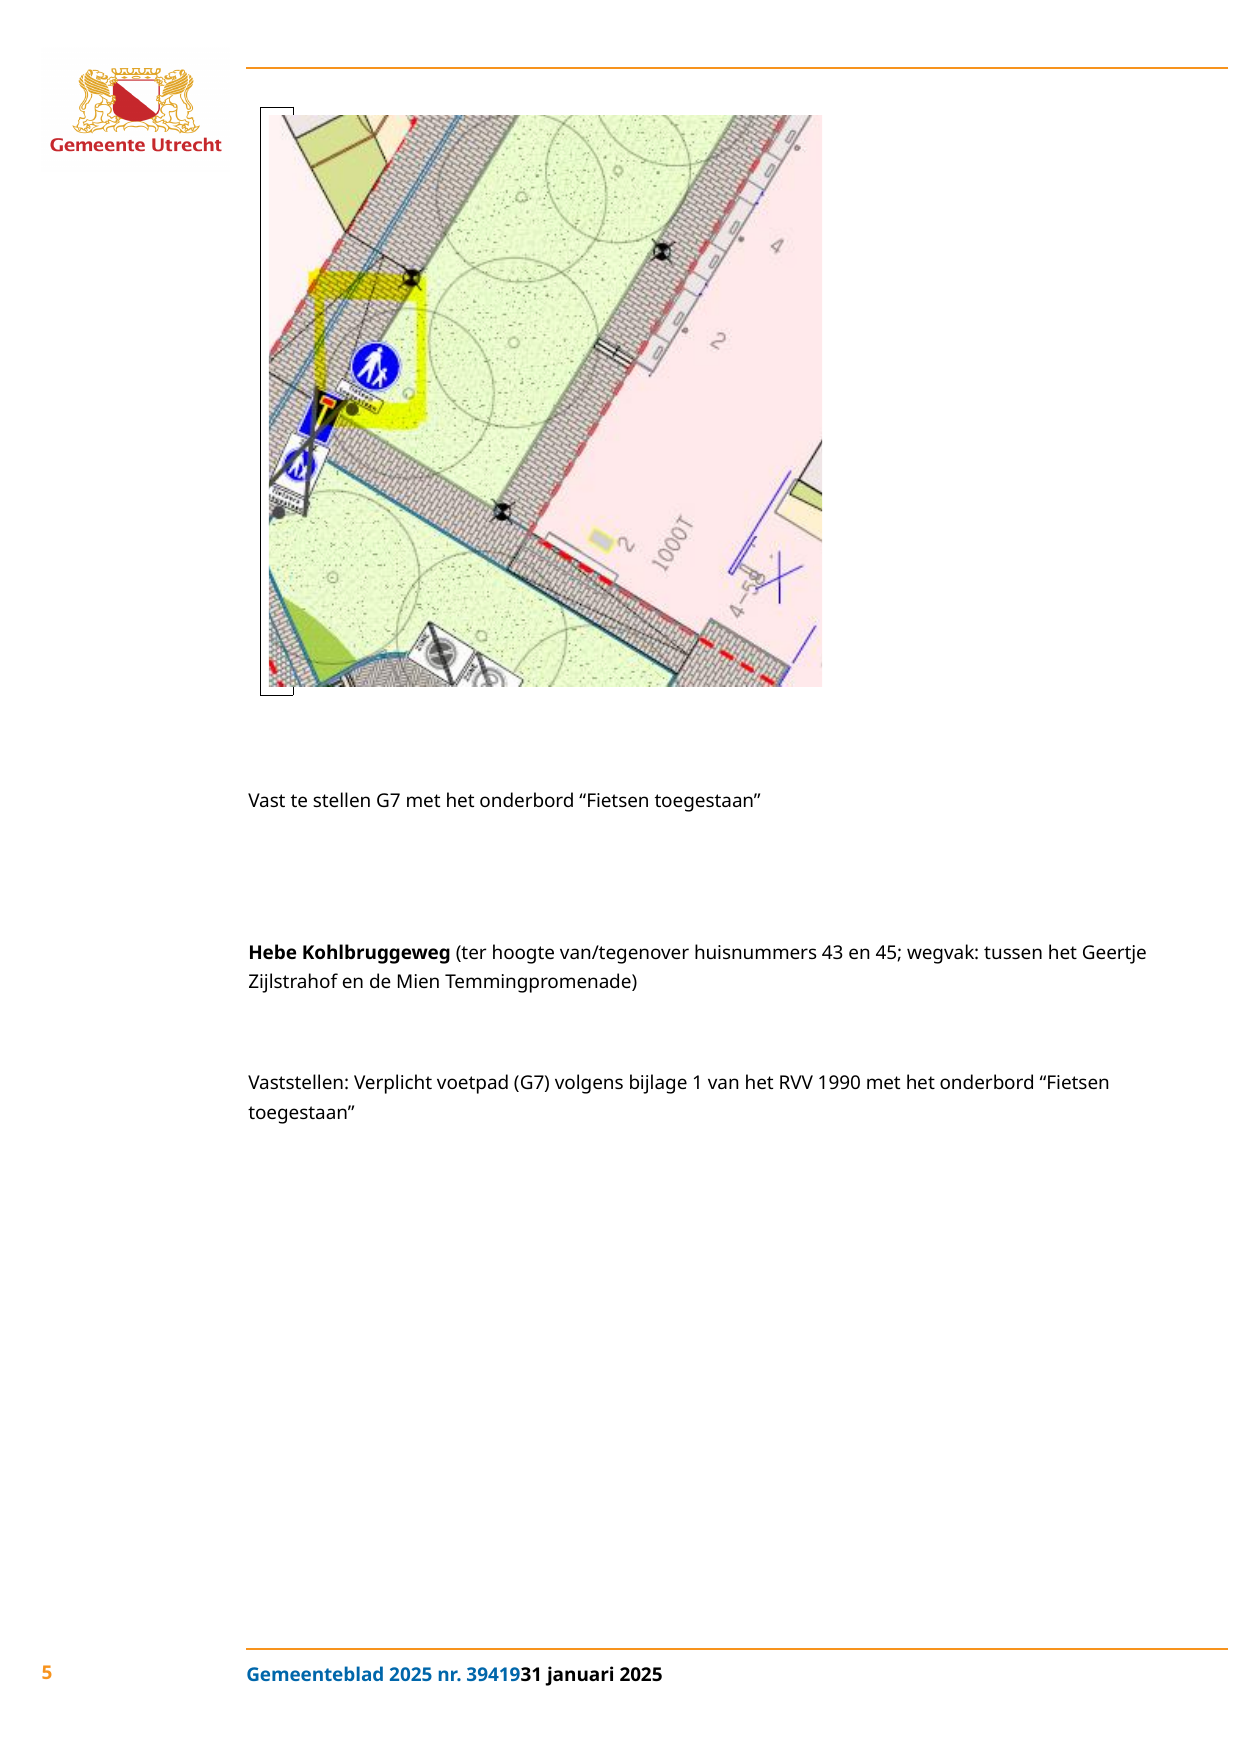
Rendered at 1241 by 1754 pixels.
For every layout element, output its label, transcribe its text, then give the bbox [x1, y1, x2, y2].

picture [41, 47, 231, 172]
picture [268, 115, 823, 687]
text Vast te stellen G7 met het onderbord “Fietsen toegestaan” [248, 788, 1152, 813]
text Hebe Kohlbruggeweg (ter hoogte van/tegenover huisnummers 43 en 45; wegvak: tussen het Geertje Zijlstrahof en de Mien Temmingpromenade) [248, 939, 1152, 994]
text Vaststellen: Verplicht voetpad (G7) volgens bijlage 1 van het RVV 1990 met het onderbord “Fietsen toegestaan” [248, 1069, 1152, 1125]
